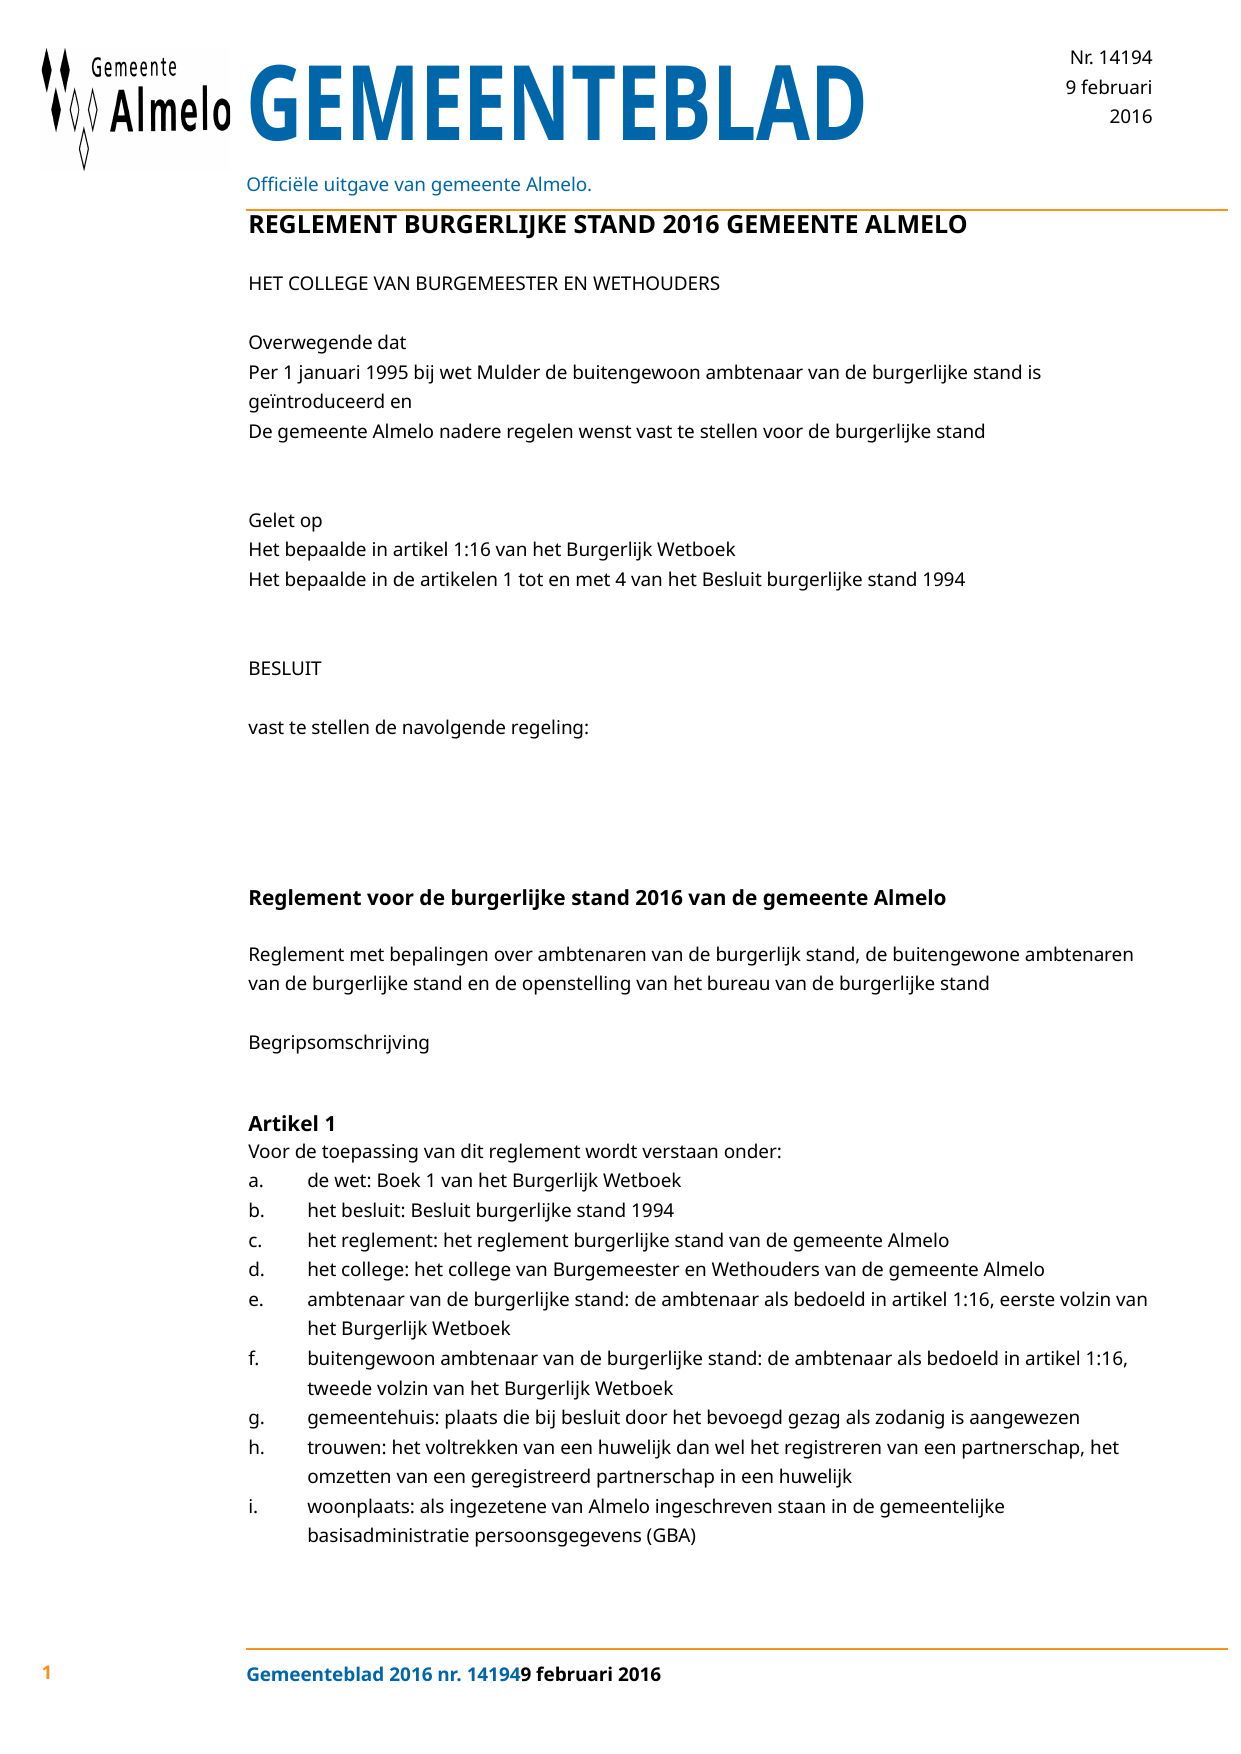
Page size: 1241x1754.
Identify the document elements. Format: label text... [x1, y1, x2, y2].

list de wet: Boek 1 van het Burgerlijk Wetboek [248, 1168, 1152, 1193]
text Overwegende dat [248, 329, 1152, 355]
text Reglement met bepalingen over ambtenaren van de burgerlijk stand, de buitengewone ambtenaren van de burgerlijke stand en de openstelling van het bureau van de burgerlijke stand [248, 941, 1152, 996]
text HET COLLEGE VAN BURGEMEESTER EN WETHOUDERS [248, 270, 1152, 296]
list gemeentehuis: plaats die bij besluit door het bevoegd gezag als zodanig is aangewezen [248, 1404, 1152, 1430]
list ambtenaar van de burgerlijke stand: de ambtenaar als bedoeld in artikel 1:16, eerste volzin van het Burgerlijk Wetboek [248, 1286, 1152, 1341]
text Reglement voor de burgerlijke stand 2016 van de gemeente Almelo [248, 883, 1152, 911]
text De gemeente Almelo nadere regelen wenst vast te stellen voor de burgerlijke stand [248, 418, 1152, 444]
text Voor de toepassing van dit reglement wordt verstaan onder: [248, 1138, 1152, 1164]
text Per 1 januari 1995 bij wet Mulder de buitengewoon ambtenaar van de burgerlijke stand is geïntroduceerd en [248, 359, 1152, 414]
list het college: het college van Burgemeester en Wethouders van de gemeente Almelo [248, 1256, 1152, 1282]
list trouwen: het voltrekken van een huwelijk dan wel het registreren van een partnerschap, het omzetten van een geregistreerd partnerschap in een huwelijk [248, 1434, 1152, 1489]
text Gelet op [248, 507, 1152, 533]
text Begripsomschrijving [248, 1029, 1152, 1055]
picture [41, 47, 231, 172]
text Het bepaalde in artikel 1:16 van het Burgerlijk Wetboek [248, 537, 1152, 562]
list het besluit: Besluit burgerlijke stand 1994 [248, 1197, 1152, 1223]
text Artikel 1 [248, 1109, 1152, 1138]
text REGLEMENT BURGERLIJKE STAND 2016 GEMEENTE ALMELO [248, 211, 1152, 241]
list woonplaats: als ingezetene van Almelo ingeschreven staan in de gemeentelijke basisadministratie persoonsgegevens (GBA) [248, 1493, 1152, 1548]
list het reglement: het reglement burgerlijke stand van de gemeente Almelo [248, 1227, 1152, 1252]
text Het bepaalde in de artikelen 1 tot en met 4 van het Besluit burgerlijke stand 1994 [248, 566, 1152, 592]
text vast te stellen de navolgende regeling: [248, 714, 1152, 740]
text BESLUIT [248, 655, 1152, 681]
list buitengewoon ambtenaar van de burgerlijke stand: de ambtenaar als bedoeld in artikel 1:16, tweede volzin van het Burgerlijk Wetboek [248, 1345, 1152, 1400]
